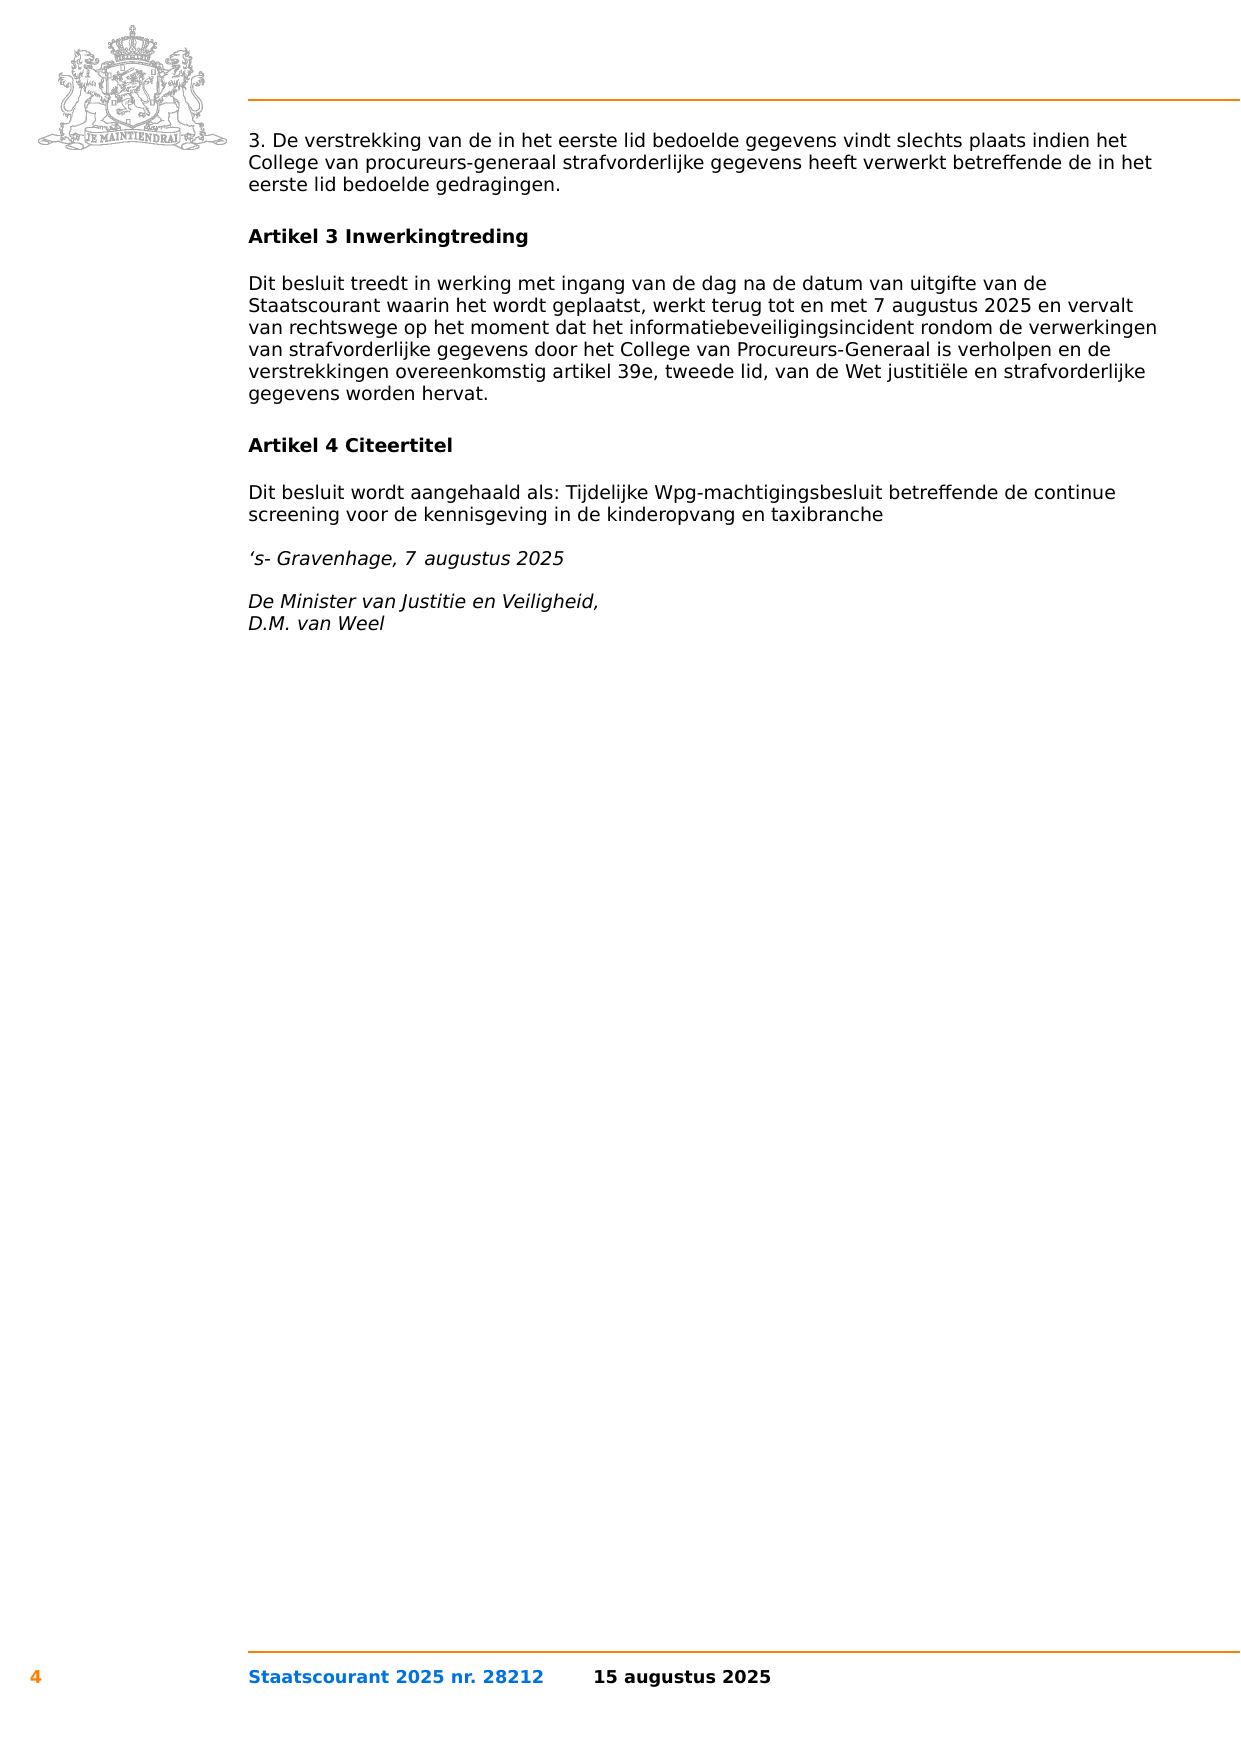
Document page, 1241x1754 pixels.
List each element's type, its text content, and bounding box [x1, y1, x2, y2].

subtitle Artikel 3 Inwerkingtreding [248, 226, 1163, 248]
text De Minister van Justitie en Veiligheid, D.M. van Weel [248, 591, 1163, 635]
subtitle Artikel 4 Citeertitel [248, 435, 1163, 457]
text Dit besluit wordt aangehaald als: Tijdelijke Wpg-machtigingsbesluit betreffende de continue screening voor de kennisgeving in de kinderopvang en taxibranche [248, 482, 1163, 526]
text Dit besluit treedt in werking met ingang van de dag na de datum van uitgifte van de Staatscourant waarin het wordt geplaatst, werkt terug tot en met 7 augustus 2025 en vervalt van rechtswege op het moment dat het informatiebeveiligingsincident rondom de verwerkingen van strafvorderlijke gegevens door het College van Procureurs-Generaal is verholpen en de verstrekkingen overeenkomstig artikel 39e, tweede lid, van de Wet justitiële en strafvorderlijke gegevens worden hervat. [248, 273, 1163, 405]
text 3. De verstrekking van de in het eerste lid bedoelde gegevens vindt slechts plaats indien het College van procureurs-generaal strafvorderlijke gegevens heeft verwerkt betreffende de in het eerste lid bedoelde gedragingen. [248, 130, 1163, 196]
picture [38, 25, 227, 150]
text ‘s- Gravenhage, 7 augustus 2025 [248, 547, 1163, 569]
